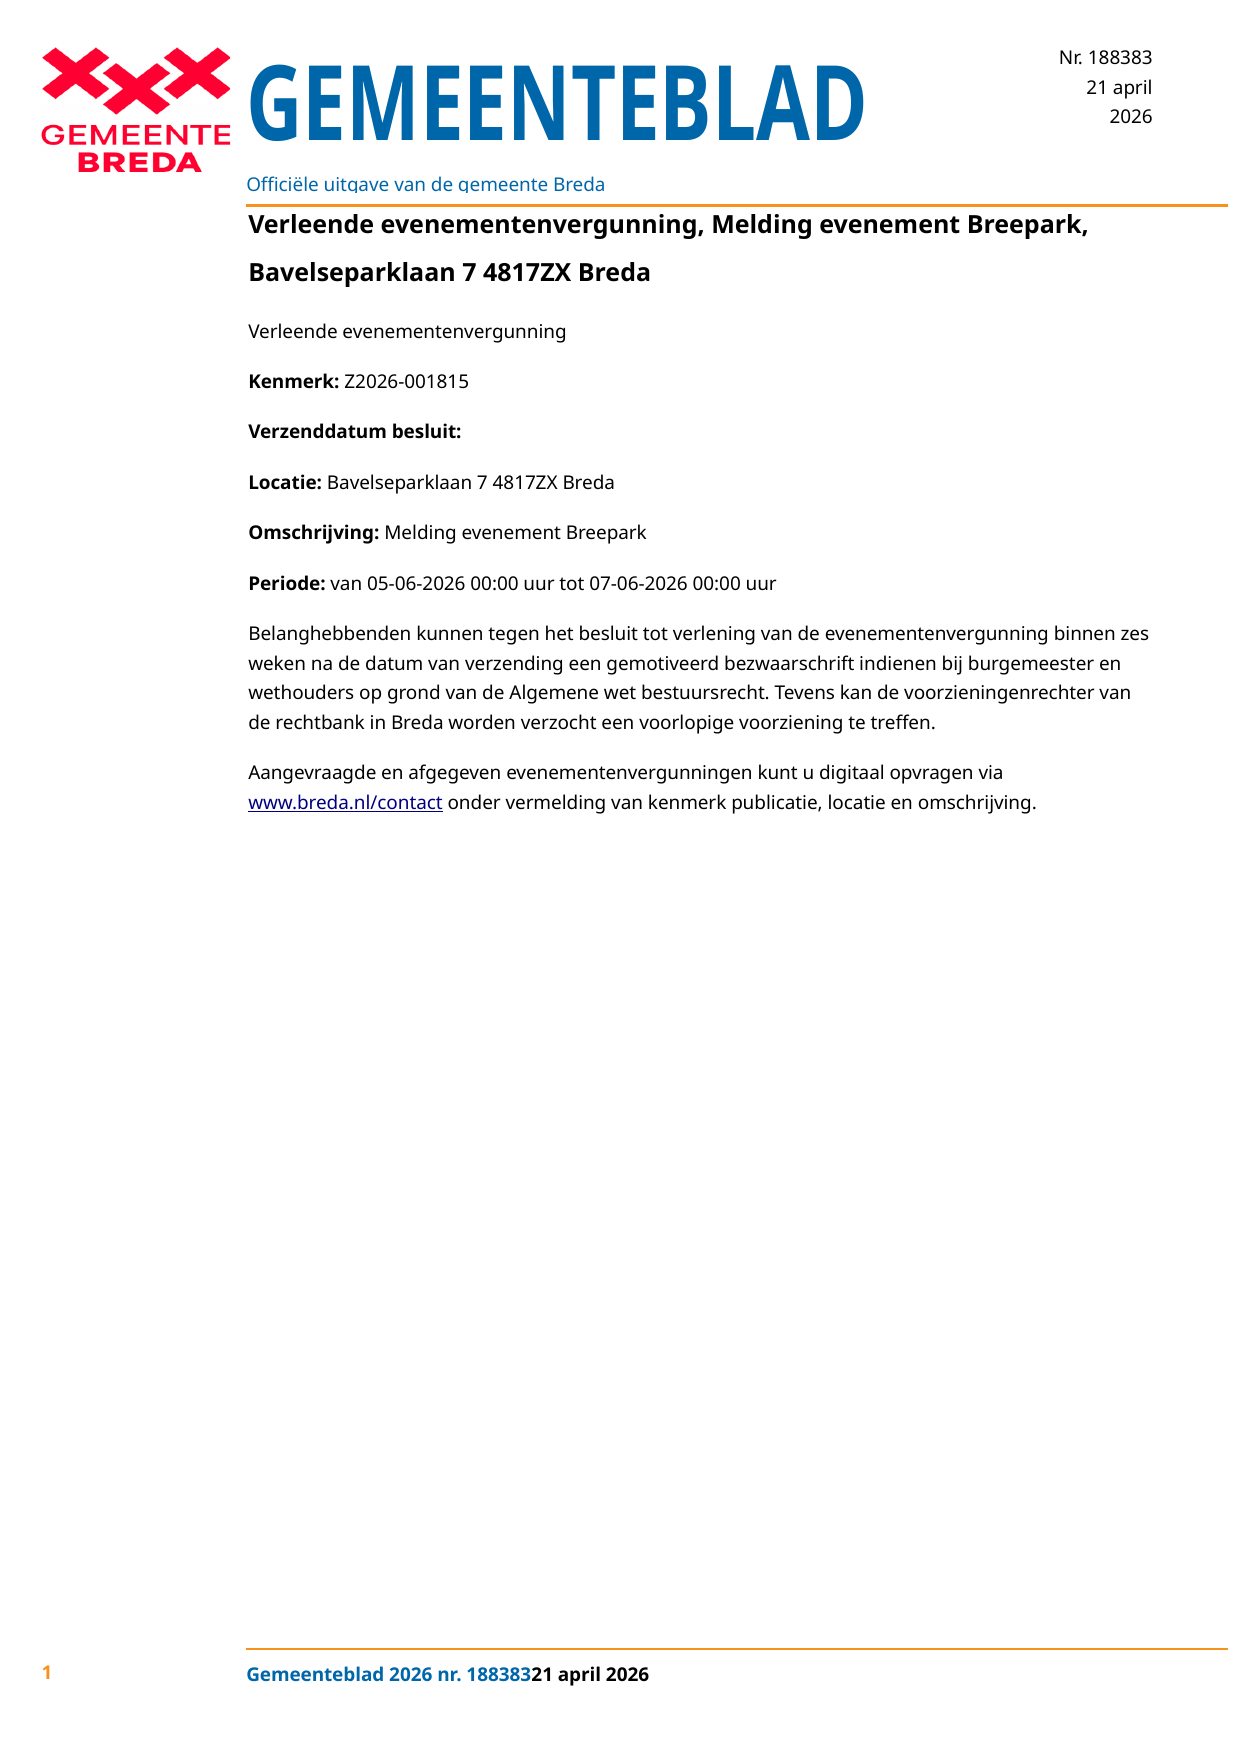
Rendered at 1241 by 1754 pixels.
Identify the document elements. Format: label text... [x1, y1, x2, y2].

text Omschrijving: Melding evenement Breepark [248, 519, 1152, 545]
text Verzenddatum besluit: [248, 419, 1152, 444]
text Verleende evenementenvergunning [248, 318, 1152, 344]
text Kenmerk: Z2026-001815 [248, 368, 1152, 394]
text Verleende evenementenvergunning, Melding evenement Breepark, Bavelseparklaan 7 4817ZX Breda [248, 207, 1152, 288]
picture [41, 47, 231, 172]
text Aangevraagde en afgegeven evenementenvergunningen kunt u digitaal opvragen via www.breda.nl/contact onder vermelding van kenmerk publicatie, locatie en omschrijving. [248, 759, 1152, 815]
text Belanghebbenden kunnen tegen het besluit tot verlening van de evenementenvergunning binnen zes weken na de datum van verzending een gemotiveerd bezwaarschrift indienen bij burgemeester en wethouders op grond van de Algemene wet bestuursrecht. Tevens kan de voorzieningenrechter van de rechtbank in Breda worden verzocht een voorlopige voorziening te treffen. [248, 620, 1152, 735]
text Locatie: Bavelseparklaan 7 4817ZX Breda [248, 469, 1152, 495]
text Periode: van 05-06-2026 00:00 uur tot 07-06-2026 00:00 uur [248, 570, 1152, 596]
